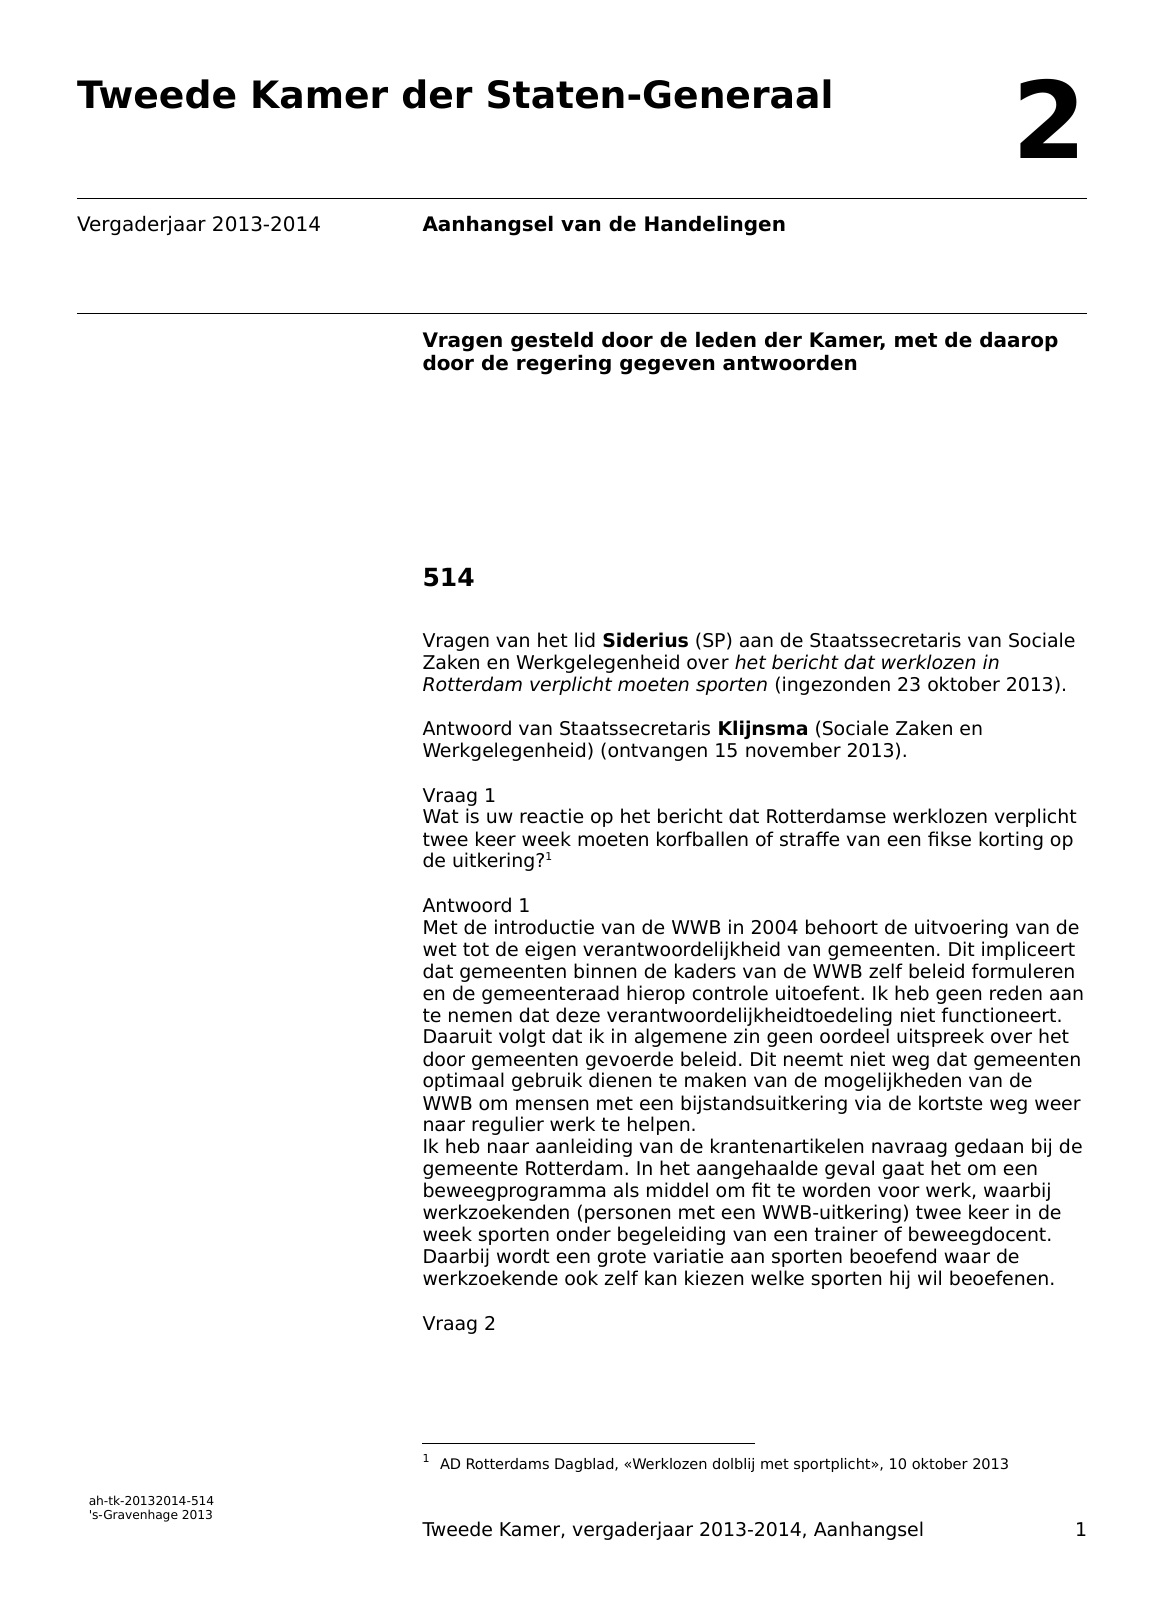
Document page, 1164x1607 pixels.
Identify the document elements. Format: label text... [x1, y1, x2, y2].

table_header Tweede Kamer der Staten-Generaal [77, 59, 886, 198]
text Ik heb naar aanleiding van de krantenartikelen navraag gedaan bij de gemeente Rotterdam. In het aangehaalde geval gaat het om een beweegprogramma als middel om fit te worden voor werk, waarbij werkzoekenden (personen met een WWB-uitkering) twee keer in de week sporten onder begeleiding van een trainer of beweegdocent. Daarbij wordt een grote variatie aan sporten beoefend waar de werkzoekende ook zelf kan kiezen welke sporten hij wil beoefenen. [422, 1136, 1087, 1290]
table_cell [77, 314, 422, 375]
text Vraag 2 [422, 1312, 1087, 1334]
text Vragen van het lid Siderius (SP) aan de Staatssecretaris van Sociale Zaken en Werkgelegenheid over het bericht dat werklozen in Rotterdam verplicht moeten sporten (ingezonden 23 oktober 2013). [422, 630, 1087, 696]
table_cell Vergaderjaar 2013-2014 [77, 199, 422, 313]
table_cell Aanhangsel van de Handelingen [422, 199, 1087, 313]
table_header 2 [886, 59, 1087, 198]
text Wat is uw reactie op het bericht dat Rotterdamse werklozen verplicht twee keer week moeten korfballen of straffe van een fikse korting op de uitkering? [422, 806, 1087, 872]
text Vraag 1 [422, 784, 1087, 806]
table_cell Vragen gesteld door de leden der Kamer, met de daarop door de regering gegeven antwoorden [422, 314, 1087, 375]
text AD Rotterdams Dagblad, «Werklozen dolblij met sportplicht», 10 oktober 2013 [422, 1452, 1087, 1474]
text ah-tk-20132014-514 [88, 1494, 323, 1508]
text Antwoord 1 [422, 894, 1087, 917]
text Antwoord van Staatssecretaris Klijnsma (Sociale Zaken en Werkgelegenheid) (ontvangen 15 november 2013). [422, 718, 1087, 762]
text Met de introductie van de WWB in 2004 behoort de uitvoering van de wet tot de eigen verantwoordelijkheid van gemeenten. Dit impliceert dat gemeenten binnen de kaders van de WWB zelf beleid formuleren en de gemeenteraad hierop controle uitoefent. Ik heb geen reden aan te nemen dat deze verantwoordelijkheidtoedeling niet functioneert. Daaruit volgt dat ik in algemene zin geen oordeel uitspreek over het door gemeenten gevoerde beleid. Dit neemt niet weg dat gemeenten optimaal gebruik dienen te maken van de mogelijkheden van de WWB om mensen met een bijstandsuitkering via de kortste weg weer naar regulier werk te helpen. [422, 917, 1087, 1136]
text 's-Gravenhage 2013 [88, 1508, 323, 1522]
text 514 [422, 563, 1087, 592]
